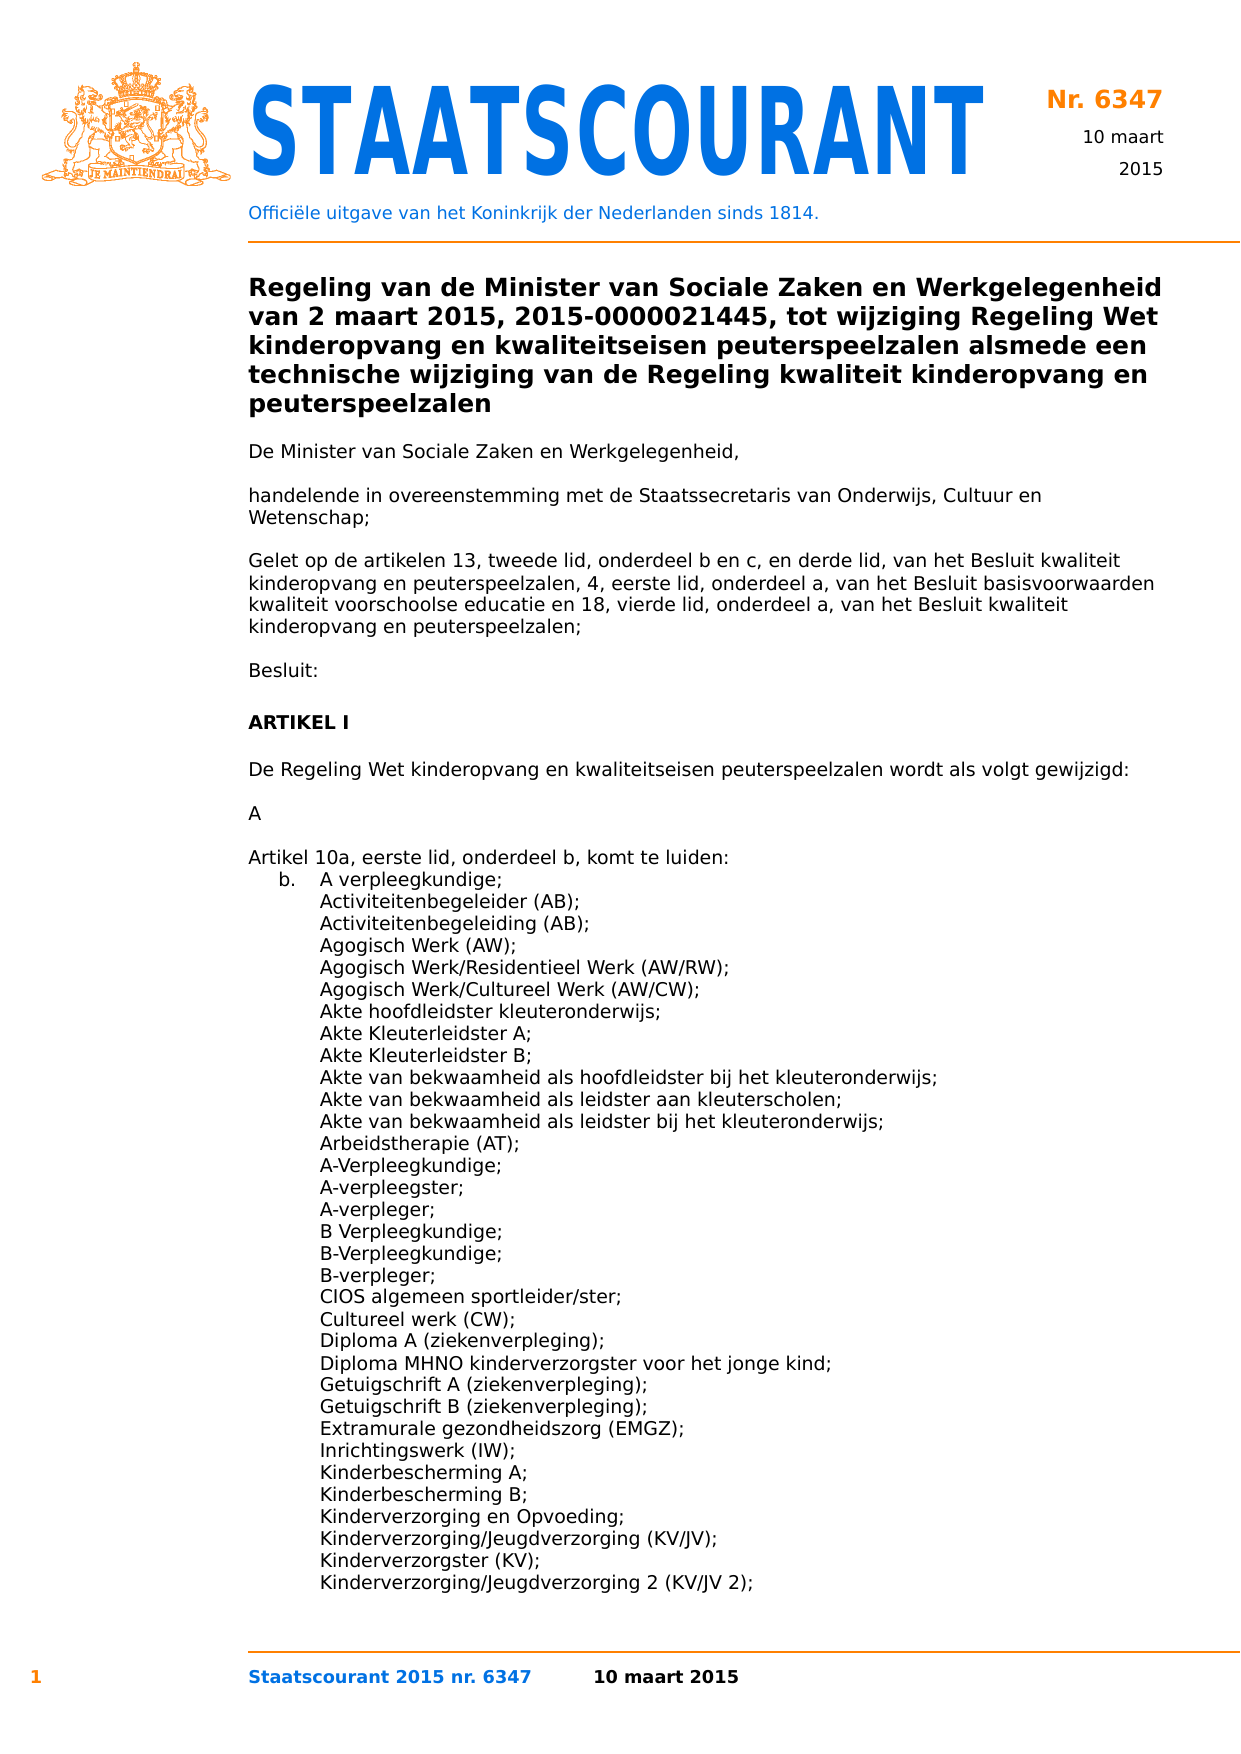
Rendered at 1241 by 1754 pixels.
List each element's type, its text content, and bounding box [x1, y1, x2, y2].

text Kinderbescherming B; [319, 1484, 1163, 1506]
text Extramurale gezondheidszorg (EMGZ); [319, 1418, 1163, 1440]
table_header STAATSCOURANT [248, 62, 998, 203]
text Kinderbescherming A; [319, 1462, 1163, 1484]
table_cell Officiële uitgave van het Koninkrijk der Nederlanden sinds 1814. [248, 203, 1240, 241]
table_cell 2015 [998, 153, 1240, 203]
text B Verpleegkundige; [319, 1221, 1163, 1242]
text Besluit: [248, 660, 1163, 682]
table_header Nr. 6347 [998, 62, 1240, 121]
text Akte van bekwaamheid als leidster bij het kleuteronderwijs; [319, 1111, 1163, 1133]
text A-verpleegster; [319, 1177, 1163, 1198]
text Akte Kleuterleidster B; [319, 1045, 1163, 1067]
text Getuigschrift A (ziekenverpleging); [319, 1374, 1163, 1396]
text A-Verpleegkundige; [319, 1154, 1163, 1177]
text A [248, 803, 1163, 825]
text Getuigschrift B (ziekenverpleging); [319, 1396, 1163, 1418]
text A-verpleger; [319, 1198, 1163, 1221]
text Agogisch Werk/Residentieel Werk (AW/RW); [319, 957, 1163, 979]
table_header [25, 62, 248, 241]
text Agogisch Werk (AW); [319, 935, 1163, 957]
text Akte hoofdleidster kleuteronderwijs; [319, 1001, 1163, 1023]
text Akte Kleuterleidster A; [319, 1023, 1163, 1045]
text Kinderverzorging/Jeugdverzorging (KV/JV); [319, 1528, 1163, 1550]
text Activiteitenbegeleiding (AB); [319, 913, 1163, 935]
table_cell 10 maart [998, 121, 1240, 153]
text Agogisch Werk/Cultureel Werk (AW/CW); [319, 979, 1163, 1001]
picture [41, 62, 231, 186]
text Kinderverzorgster (KV); [319, 1550, 1163, 1572]
text Artikel 10a, eerste lid, onderdeel b, komt te luiden: [248, 847, 1163, 869]
text B-Verpleegkundige; [319, 1242, 1163, 1264]
text Inrichtingswerk (IW); [319, 1440, 1163, 1462]
text Arbeidstherapie (AT); [319, 1133, 1163, 1154]
text Kinderverzorging/Jeugdverzorging 2 (KV/JV 2); [319, 1572, 1163, 1594]
text handelende in overeenstemming met de Staatssecretaris van Onderwijs, Cultuur en Wetenschap; [248, 484, 1163, 528]
text Diploma MHNO kinderverzorgster voor het jonge kind; [319, 1352, 1163, 1374]
text B-verpleger; [319, 1264, 1163, 1286]
text b. A verpleegkundige; [278, 869, 1163, 891]
text De Regeling Wet kinderopvang en kwaliteitseisen peuterspeelzalen wordt als volgt gewijzigd: [248, 759, 1163, 781]
text Akte van bekwaamheid als hoofdleidster bij het kleuteronderwijs; [319, 1067, 1163, 1089]
text Gelet op de artikelen 13, tweede lid, onderdeel b en c, en derde lid, van het Besluit kwaliteit kinderopvang en peuterspeelzalen, 4, eerste lid, onderdeel a, van het Besluit basisvoorwaarden kwaliteit voorschoolse educatie en 18, vierde lid, onderdeel a, van het Besluit kwaliteit kinderopvang en peuterspeelzalen; [248, 550, 1163, 638]
text Activiteitenbegeleider (AB); [319, 891, 1163, 913]
text Akte van bekwaamheid als leidster aan kleuterscholen; [319, 1089, 1163, 1111]
text Diploma A (ziekenverpleging); [319, 1330, 1163, 1352]
text CIOS algemeen sportleider/ster; [319, 1286, 1163, 1308]
text Kinderverzorging en Opvoeding; [319, 1506, 1163, 1528]
subtitle ARTIKEL I [248, 712, 1163, 734]
text De Minister van Sociale Zaken en Werkgelegenheid, [248, 441, 1163, 463]
subtitle Regeling van de Minister van Sociale Zaken en Werkgelegenheid van 2 maart 2015, 2015-0000021445, tot wijziging Regeling Wet kinderopvang en kwaliteitseisen peuterspeelzalen alsmede een technische wijziging van de Regeling kwaliteit kinderopvang en peuterspeelzalen [248, 273, 1163, 419]
text Cultureel werk (CW); [319, 1308, 1163, 1330]
